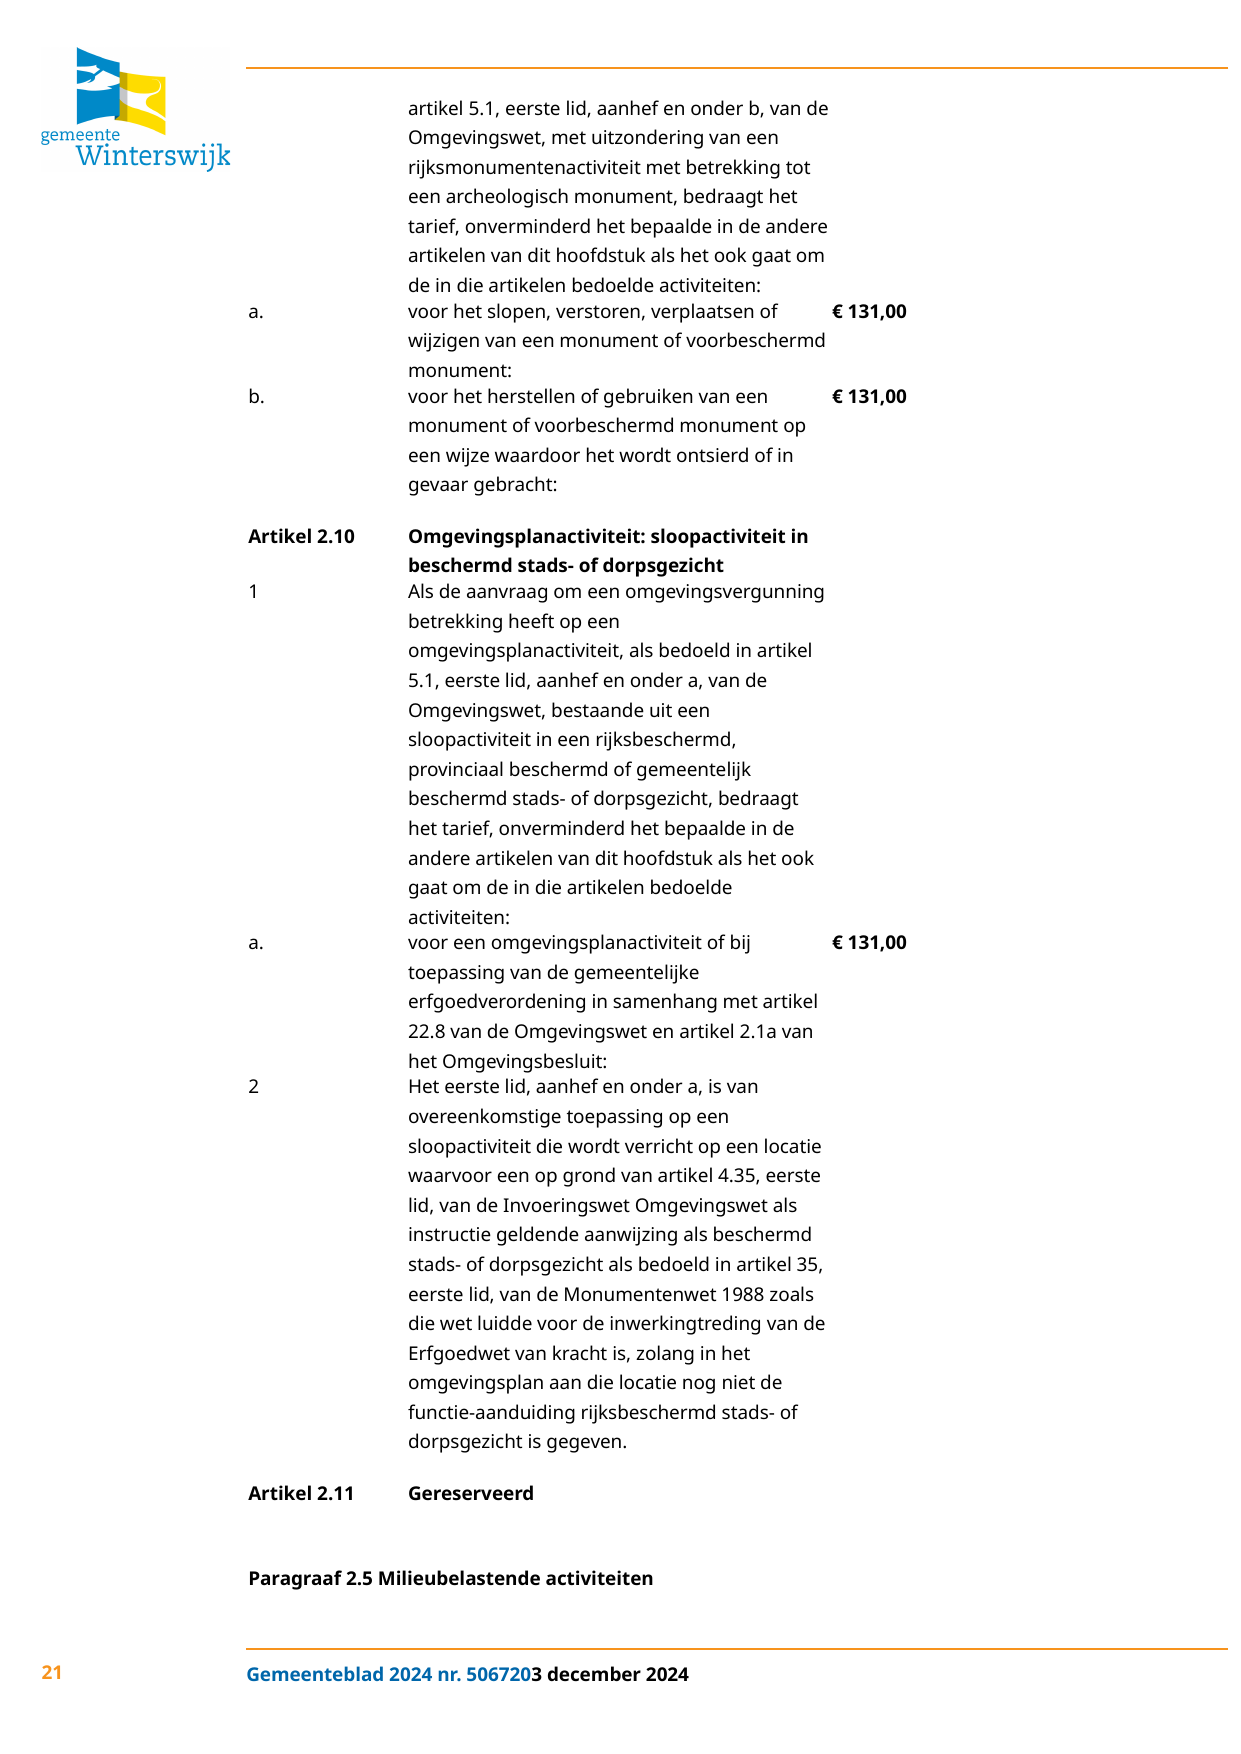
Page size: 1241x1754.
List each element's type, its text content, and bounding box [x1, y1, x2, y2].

table_cell [248, 95, 408, 298]
table_cell a. [248, 930, 408, 1074]
table_cell voor het herstellen of gebruiken van een monument of voorbeschermd monument op een wijze waardoor het wordt ontsierd of in gevaar gebracht: [408, 383, 832, 497]
table_cell 2 [248, 1074, 408, 1454]
table_cell b. [248, 383, 408, 497]
table_cell Het eerste lid, aanhef en onder a, is van overeenkomstige toepassing op een sloopactiviteit die wordt verricht op een locatie waarvoor een op grond van artikel 4.35, eerste lid, van de Invoeringswet Omgevingswet als instructie geldende aanwijzing als beschermd stads- of dorpsgezicht als bedoeld in artikel 35, eerste lid, van de Monumentenwet 1988 zoals die wet luidde voor de inwerkingtreding van de Erfgoedwet van kracht is, zolang in het omgevingsplan aan die locatie nog niet de functie-aanduiding rijksbeschermd stads- of dorpsgezicht is gegeven. [408, 1074, 832, 1454]
table_cell [832, 1480, 1152, 1535]
table_cell [408, 498, 832, 523]
table_cell 1 [248, 579, 408, 929]
table_cell Artikel 2.10 [248, 523, 408, 578]
table_cell [832, 523, 1152, 578]
table_cell [832, 1074, 1152, 1454]
table_cell Omgevingsplanactiviteit: sloopactiviteit in beschermd stads- of dorpsgezicht [408, 523, 832, 578]
table_cell Als de aanvraag om een omgevingsvergunning betrekking heeft op een omgevingsplanactiviteit, als bedoeld in artikel 5.1, eerste lid, aanhef en onder a, van de Omgevingswet, bestaande uit een sloopactiviteit in een rijksbeschermd, provinciaal beschermd of gemeentelijk beschermd stads- of dorpsgezicht, bedraagt het tarief, onverminderd het bepaalde in de andere artikelen van dit hoofdstuk als het ook gaat om de in die artikelen bedoelde activiteiten: [408, 579, 832, 929]
table_cell a. [248, 298, 408, 383]
picture [41, 47, 231, 172]
table_cell [832, 498, 1152, 523]
table_cell [832, 95, 1152, 298]
table_cell [248, 498, 408, 523]
picture [225, 153, 231, 162]
table_cell [832, 579, 1152, 929]
table_cell Artikel 2.11 [248, 1480, 408, 1535]
table_cell [248, 1454, 408, 1480]
table_cell voor het slopen, verstoren, verplaatsen of wijzigen van een monument of voorbeschermd monument: [408, 298, 832, 383]
table_cell € 131,00 [832, 383, 1152, 497]
table_cell [832, 1454, 1152, 1480]
table_cell Paragraaf 2.5 Milieubelastende activiteiten [248, 1535, 1152, 1591]
table_cell € 131,00 [832, 930, 1152, 1074]
table_cell artikel 5.1, eerste lid, aanhef en onder b, van de Omgevingswet, met uitzondering van een rijksmonumentenactiviteit met betrekking tot een archeologisch monument, bedraagt het tarief, onverminderd het bepaalde in de andere artikelen van dit hoofdstuk als het ook gaat om de in die artikelen bedoelde activiteiten: [408, 95, 832, 298]
table_cell voor een omgevingsplanactiviteit of bij toepassing van de gemeentelijke erfgoedverordening in samenhang met artikel 22.8 van de Omgevingswet en artikel 2.1a van het Omgevingsbesluit: [408, 930, 832, 1074]
table_cell [408, 1454, 832, 1480]
table_cell € 131,00 [832, 298, 1152, 383]
table_cell Gereserveerd [408, 1480, 832, 1535]
